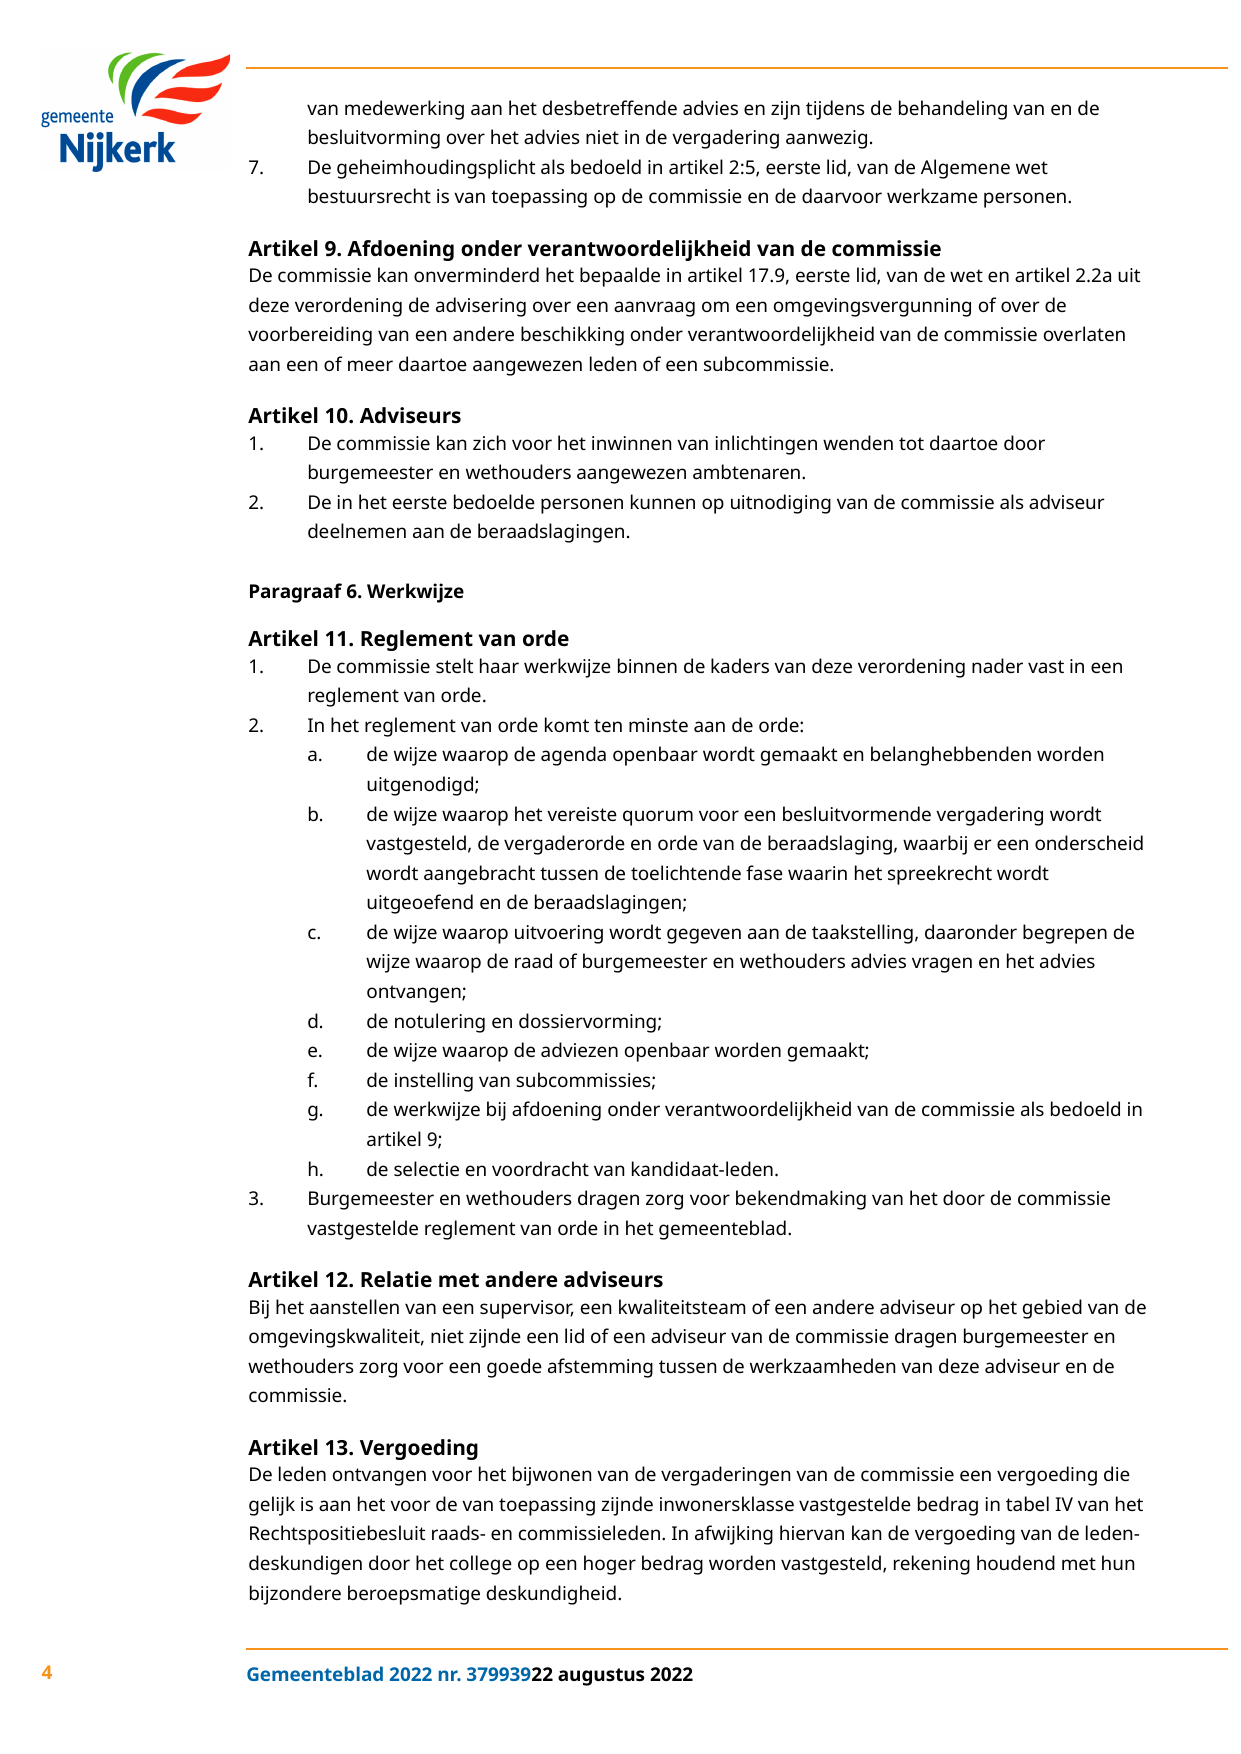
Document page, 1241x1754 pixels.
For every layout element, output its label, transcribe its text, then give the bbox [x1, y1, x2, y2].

text Artikel 11. Reglement van orde [248, 624, 1152, 653]
picture [41, 47, 231, 172]
text Bij het aanstellen van een supervisor, een kwaliteitsteam of een andere adviseur op het gebied van de omgevingskwaliteit, niet zijnde een lid of een adviseur van de commissie dragen burgemeester en wethouders zorg voor een goede afstemming tussen de werkzaamheden van deze adviseur en de commissie. [248, 1294, 1152, 1408]
text Artikel 12. Relatie met andere adviseurs [248, 1265, 1152, 1294]
list de wijze waarop de adviezen openbaar worden gemaakt; [307, 1037, 1152, 1063]
list de notulering en dossiervorming; [307, 1008, 1152, 1034]
list De geheimhoudingsplicht als bedoeld in artikel 2:5, eerste lid, van de Algemene wet bestuursrecht is van toepassing op de commissie en de daarvoor werkzame personen. [248, 154, 1152, 209]
text Artikel 10. Adviseurs [248, 402, 1152, 430]
list De commissie kan zich voor het inwinnen van inlichtingen wenden tot daartoe door burgemeester en wethouders aangewezen ambtenaren. [248, 430, 1152, 485]
list de werkwijze bij afdoening onder verantwoordelijkheid van de commissie als bedoeld in artikel 9; [307, 1097, 1152, 1152]
list de wijze waarop uitvoering wordt gegeven aan de taakstelling, daaronder begrepen de wijze waarop de raad of burgemeester en wethouders advies vragen en het advies ontvangen; [307, 919, 1152, 1004]
text De commissie kan onverminderd het bepaalde in artikel 17.9, eerste lid, van de wet en artikel 2.2a uit deze verordening de advisering over een aanvraag om een omgevingsvergunning of over de voorbereiding van een andere beschikking onder verantwoordelijkheid van de commissie overlaten aan een of meer daartoe aangewezen leden of een subcommissie. [248, 262, 1152, 377]
list Burgemeester en wethouders dragen zorg voor bekendmaking van het door de commissie vastgestelde reglement van orde in het gemeenteblad. [248, 1185, 1152, 1241]
text Paragraaf 6. Werkwijze [248, 578, 1152, 604]
list de wijze waarop het vereiste quorum voor een besluitvormende vergadering wordt vastgesteld, de vergaderorde en orde van de beraadslaging, waarbij er een onderscheid wordt aangebracht tussen de toelichtende fase waarin het spreekrecht wordt uitgeoefend en de beraadslagingen; [307, 801, 1152, 915]
list van medewerking aan het desbetreffende advies en zijn tijdens de behandeling van en de besluitvorming over het advies niet in de vergadering aanwezig. [248, 95, 1152, 150]
list De in het eerste bedoelde personen kunnen op uitnodiging van de commissie als adviseur deelnemen aan de beraadslagingen. [248, 489, 1152, 544]
text De leden ontvangen voor het bijwonen van de vergaderingen van de commissie een vergoeding die gelijk is aan het voor de van toepassing zijnde inwonersklasse vastgestelde bedrag in tabel IV van het Rechtspositiebesluit raads- en commissieleden. In afwijking hiervan kan de vergoeding van de leden-deskundigen door het college op een hoger bedrag worden vastgesteld, rekening houdend met hun bijzondere beroepsmatige deskundigheid. [248, 1461, 1152, 1606]
list De commissie stelt haar werkwijze binnen de kaders van deze verordening nader vast in een reglement van orde. [248, 653, 1152, 708]
list de wijze waarop de agenda openbaar wordt gemaakt en belanghebbenden worden uitgenodigd; [307, 742, 1152, 797]
list In het reglement van orde komt ten minste aan de orde: [248, 712, 1152, 738]
list de instelling van subcommissies; [307, 1067, 1152, 1093]
text Artikel 9. Afdoening onder verantwoordelijkheid van de commissie [248, 234, 1152, 262]
list de selectie en voordracht van kandidaat-leden. [307, 1156, 1152, 1182]
text Artikel 13. Vergoeding [248, 1433, 1152, 1461]
